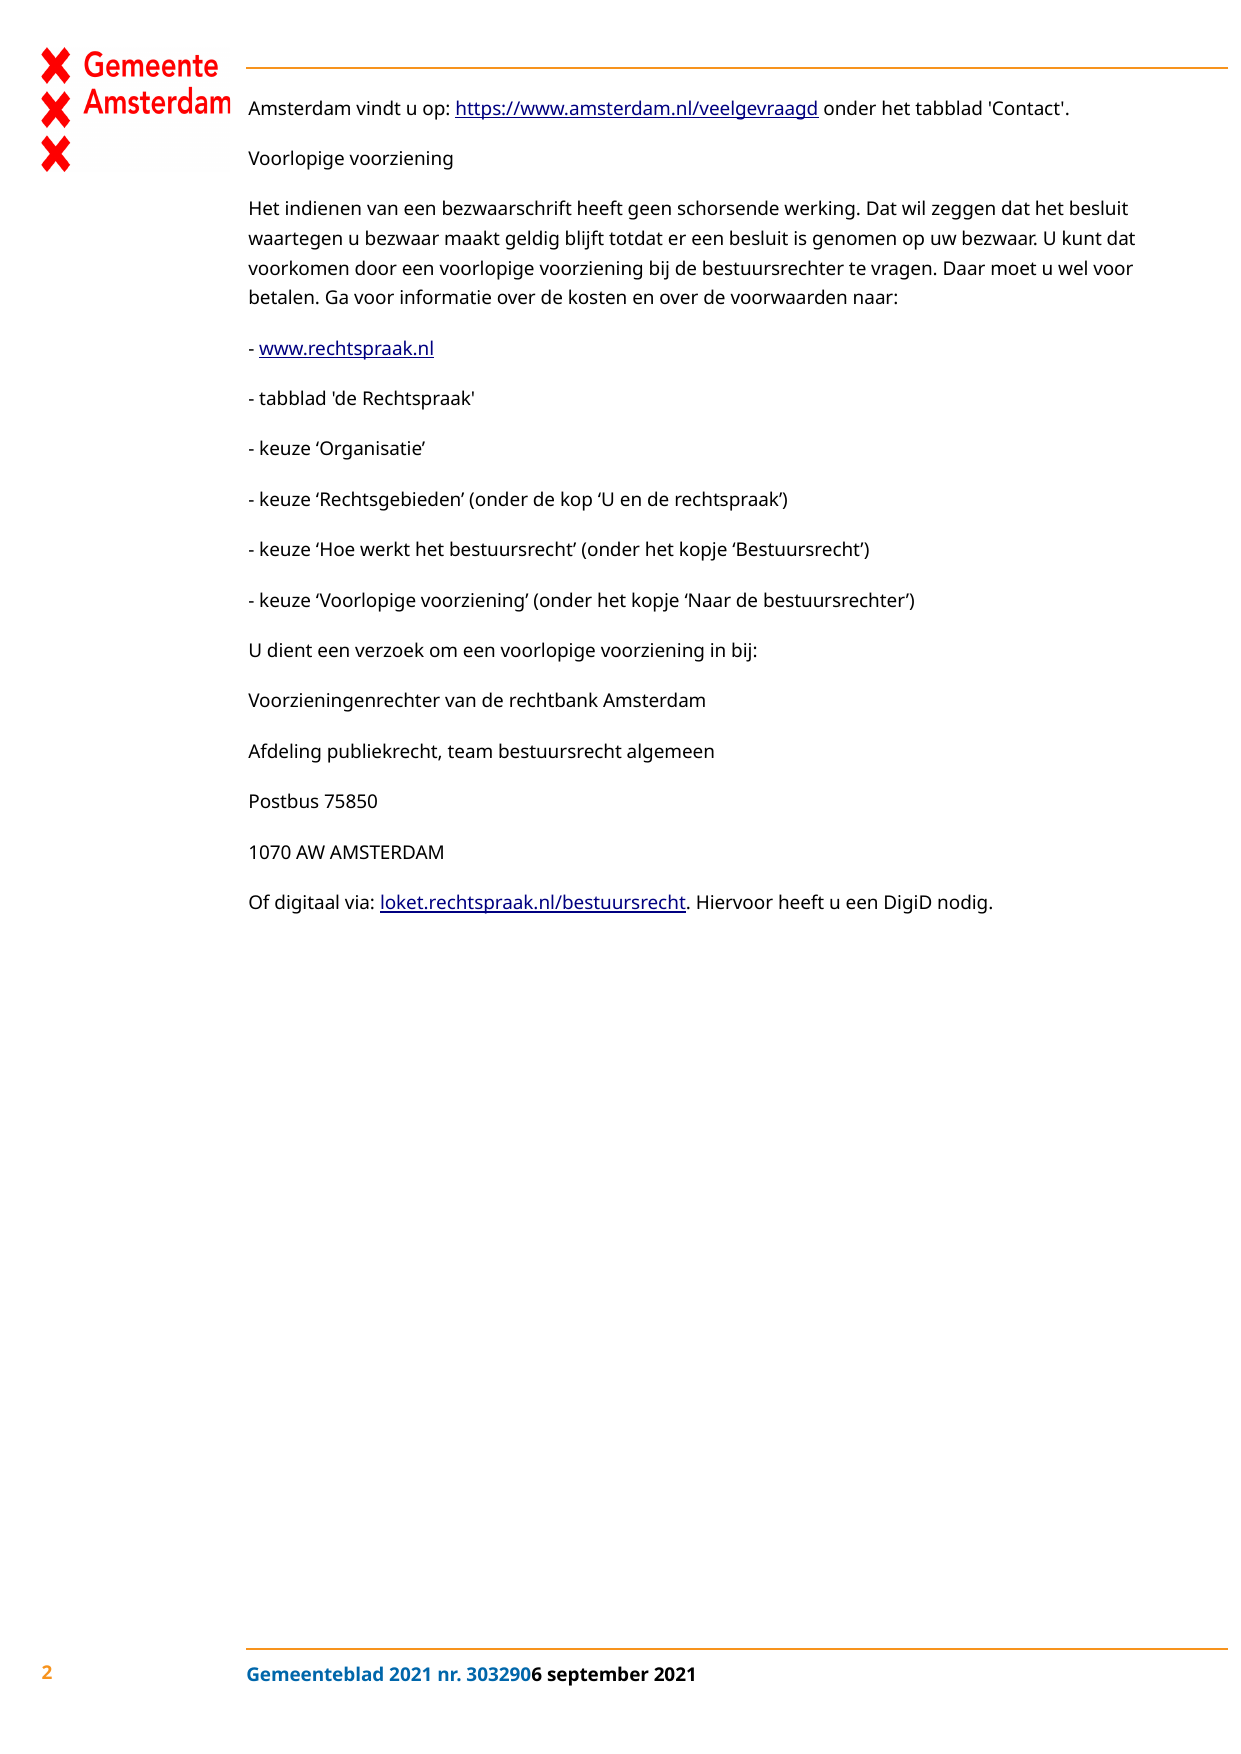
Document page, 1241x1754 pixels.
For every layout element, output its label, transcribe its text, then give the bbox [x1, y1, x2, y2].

text Amsterdam vindt u op: https://www.amsterdam.nl/veelgevraagd onder het tabblad 'Contact'. [248, 95, 1152, 121]
text 1070 AW AMSTERDAM [248, 839, 1152, 865]
text - keuze ‘Rechtsgebieden’ (onder de kop ‘U en de rechtspraak’) [248, 486, 1152, 512]
text - keuze ‘Voorlopige voorziening’ (onder het kopje ‘Naar de bestuursrechter’) [248, 587, 1152, 613]
text - keuze ‘Organisatie’ [248, 436, 1152, 461]
text Het indienen van een bezwaarschrift heeft geen schorsende werking. Dat wil zeggen dat het besluit waartegen u bezwaar maakt geldig blijft totdat er een besluit is genomen op uw bezwaar. U kunt dat voorkomen door een voorlopige voorziening bij de bestuursrechter te vragen. Daar moet u wel voor betalen. Ga voor informatie over de kosten en over de voorwaarden naar: [248, 196, 1152, 310]
text U dient een verzoek om een voorlopige voorziening in bij: [248, 637, 1152, 663]
text Postbus 75850 [248, 788, 1152, 814]
text Of digitaal via: loket.rechtspraak.nl/bestuursrecht. Hiervoor heeft u een DigiD nodig. [248, 889, 1152, 915]
text - www.rechtspraak.nl [248, 335, 1152, 361]
text - tabblad 'de Rechtspraak' [248, 385, 1152, 411]
text Afdeling publiekrecht, team bestuursrecht algemeen [248, 738, 1152, 764]
picture [41, 47, 231, 172]
text Voorlopige voorziening [248, 145, 1152, 171]
text - keuze ‘Hoe werkt het bestuursrecht’ (onder het kopje ‘Bestuursrecht’) [248, 536, 1152, 562]
text Voorzieningenrechter van de rechtbank Amsterdam [248, 688, 1152, 713]
